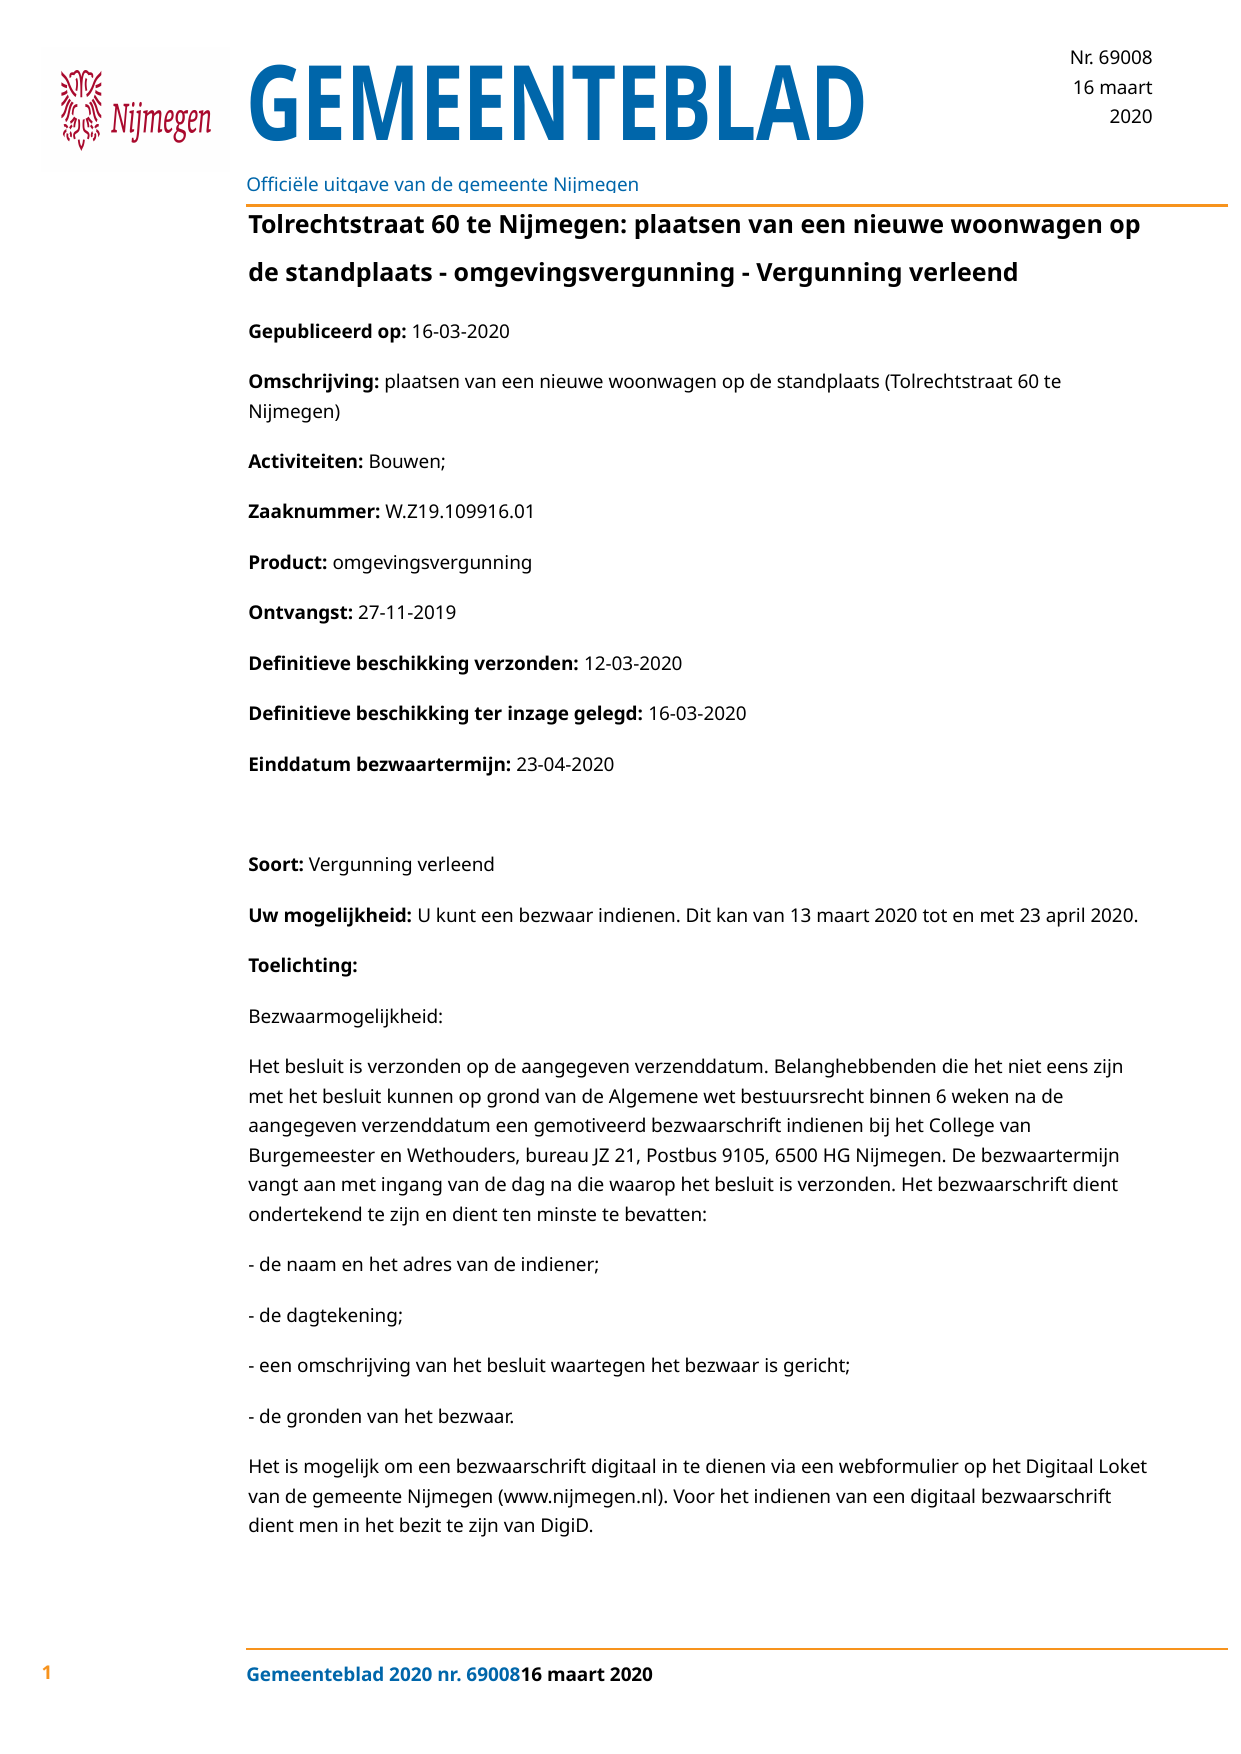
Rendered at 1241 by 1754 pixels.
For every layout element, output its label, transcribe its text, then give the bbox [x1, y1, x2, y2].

text Omschrijving: plaatsen van een nieuwe woonwagen op de standplaats (Tolrechtstraat 60 te Nijmegen) [248, 368, 1152, 424]
text Soort: Vergunning verleend [248, 852, 1152, 877]
text Het besluit is verzonden op de aangegeven verzenddatum. Belanghebbenden die het niet eens zijn met het besluit kunnen op grond van de Algemene wet bestuursrecht binnen 6 weken na de aangegeven verzenddatum een gemotiveerd bezwaarschrift indienen bij het College van Burgemeester en Wethouders, bureau JZ 21, Postbus 9105, 6500 HG Nijmegen. De bezwaartermijn vangt aan met ingang van de dag na die waarop het besluit is verzonden. Het bezwaarschrift dient ondertekend te zijn en dient ten minste te bevatten: [248, 1053, 1152, 1227]
text Ontvangst: 27-11-2019 [248, 599, 1152, 625]
text Zaaknummer: W.Z19.109916.01 [248, 499, 1152, 524]
text Einddatum bezwaartermijn: 23-04-2020 [248, 751, 1152, 777]
text Het is mogelijk om een bezwaarschrift digitaal in te dienen via een webformulier op het Digitaal Loket van de gemeente Nijmegen (www.nijmegen.nl). Voor het indienen van een digitaal bezwaarschrift dient men in het bezit te zijn van DigiD. [248, 1453, 1152, 1538]
text Product: omgevingsvergunning [248, 549, 1152, 575]
text Tolrechtstraat 60 te Nijmegen: plaatsen van een nieuwe woonwagen op de standplaats - omgevingsvergunning - Vergunning verleend [248, 207, 1152, 288]
text Activiteiten: Bouwen; [248, 448, 1152, 474]
text Gepubliceerd op: 16-03-2020 [248, 318, 1152, 344]
text - de naam en het adres van de indiener; [248, 1252, 1152, 1277]
text - de dagtekening; [248, 1302, 1152, 1328]
text - de gronden van het bezwaar. [248, 1403, 1152, 1429]
text - een omschrijving van het besluit waartegen het bezwaar is gericht; [248, 1352, 1152, 1378]
text Definitieve beschikking ter inzage gelegd: 16-03-2020 [248, 700, 1152, 726]
picture [41, 47, 231, 172]
text Bezwaarmogelijkheid: [248, 1003, 1152, 1029]
text Toelichting: [248, 952, 1152, 978]
text Uw mogelijkheid: U kunt een bezwaar indienen. Dit kan van 13 maart 2020 tot en met 23 april 2020. [248, 902, 1152, 928]
text Definitieve beschikking verzonden: 12-03-2020 [248, 650, 1152, 676]
